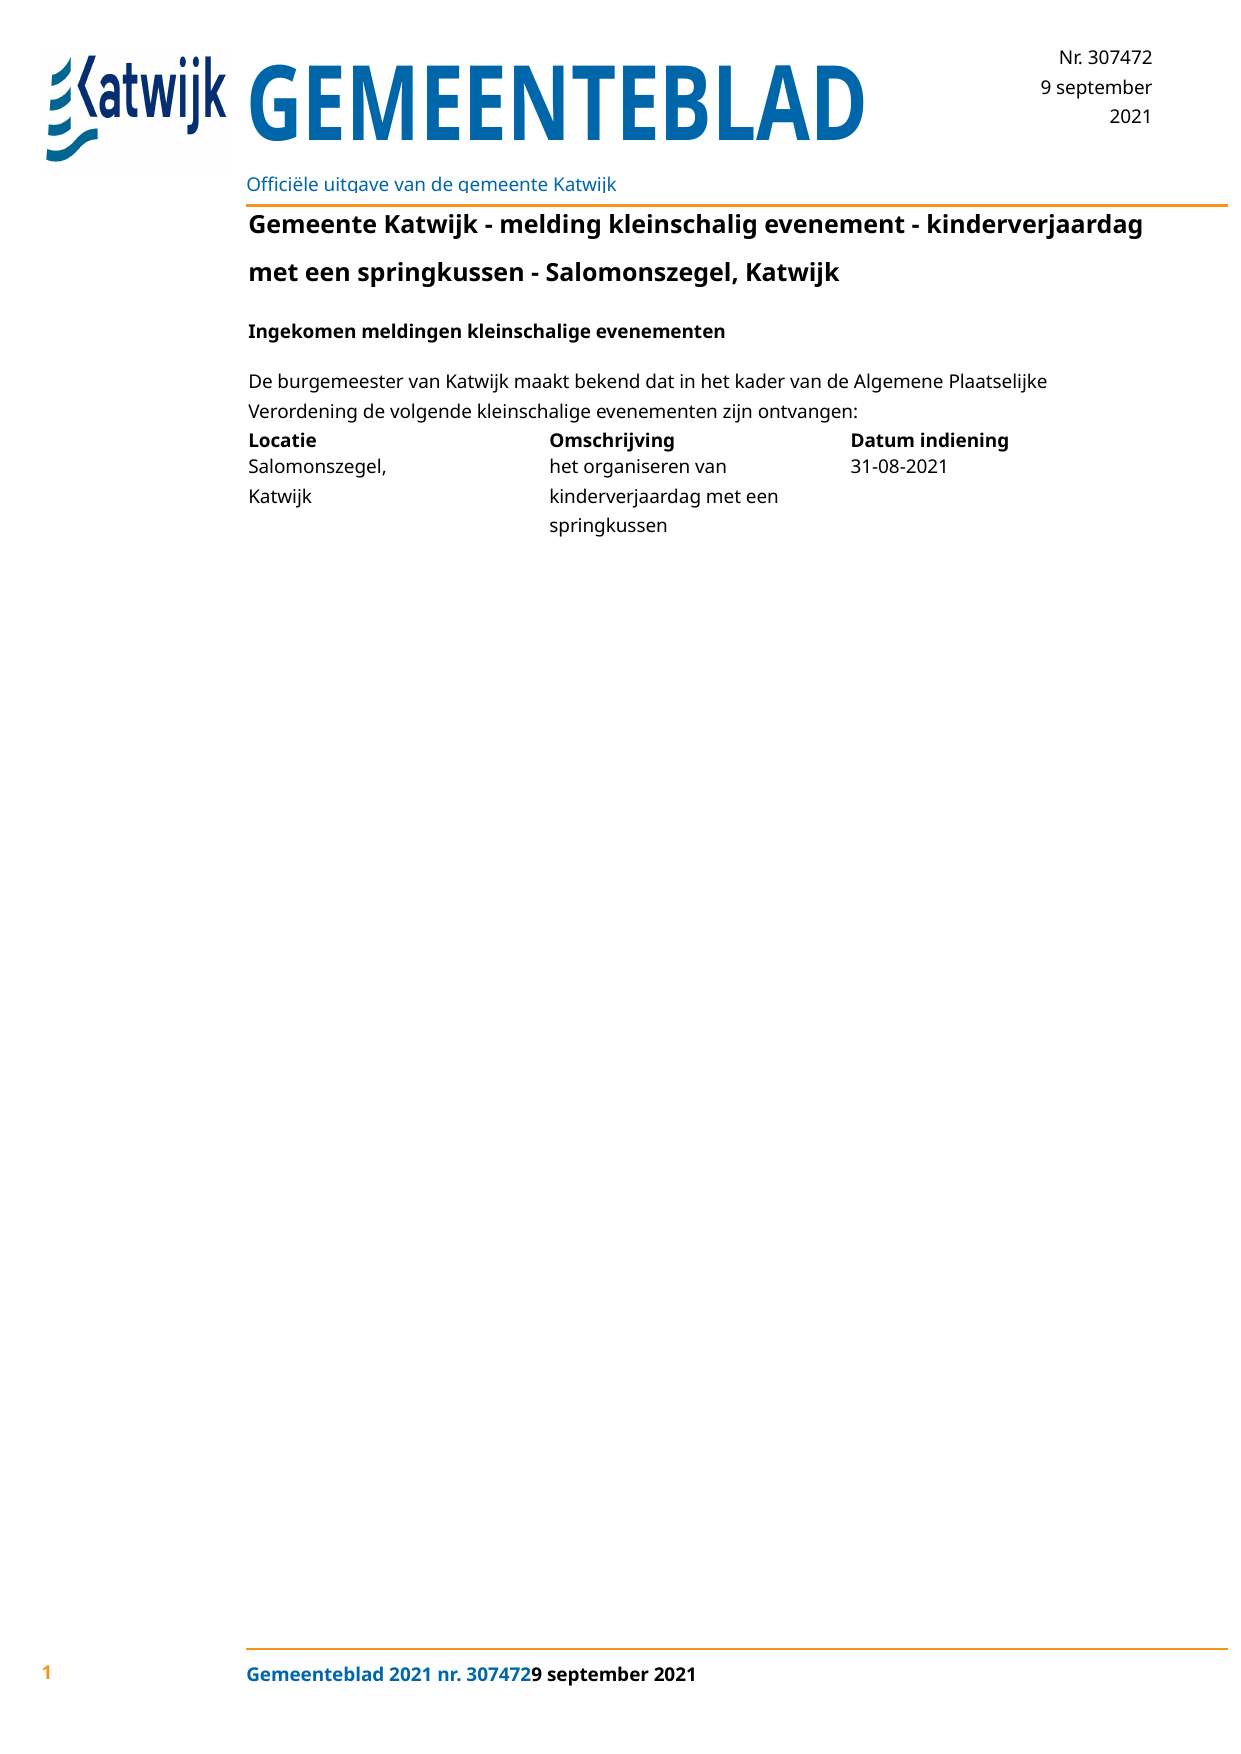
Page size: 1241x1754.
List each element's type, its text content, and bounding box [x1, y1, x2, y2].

table_cell 31-08-2021 [850, 453, 1152, 538]
picture [41, 47, 231, 172]
text Ingekomen meldingen kleinschalige evenementen [248, 318, 1152, 344]
text Gemeente Katwijk - melding kleinschalig evenement - kinderverjaardag met een springkussen - Salomonszegel, Katwijk [248, 207, 1152, 288]
table_cell het organiseren van kinderverjaardag met een springkussen [549, 453, 850, 538]
table_header Locatie [248, 428, 549, 453]
table_header Datum indiening [850, 428, 1152, 453]
table_cell Salomonszegel, Katwijk [248, 453, 549, 538]
table_header Omschrijving [549, 428, 850, 453]
text De burgemeester van Katwijk maakt bekend dat in het kader van de Algemene Plaatselijke Verordening de volgende kleinschalige evenementen zijn ontvangen: [248, 368, 1152, 424]
